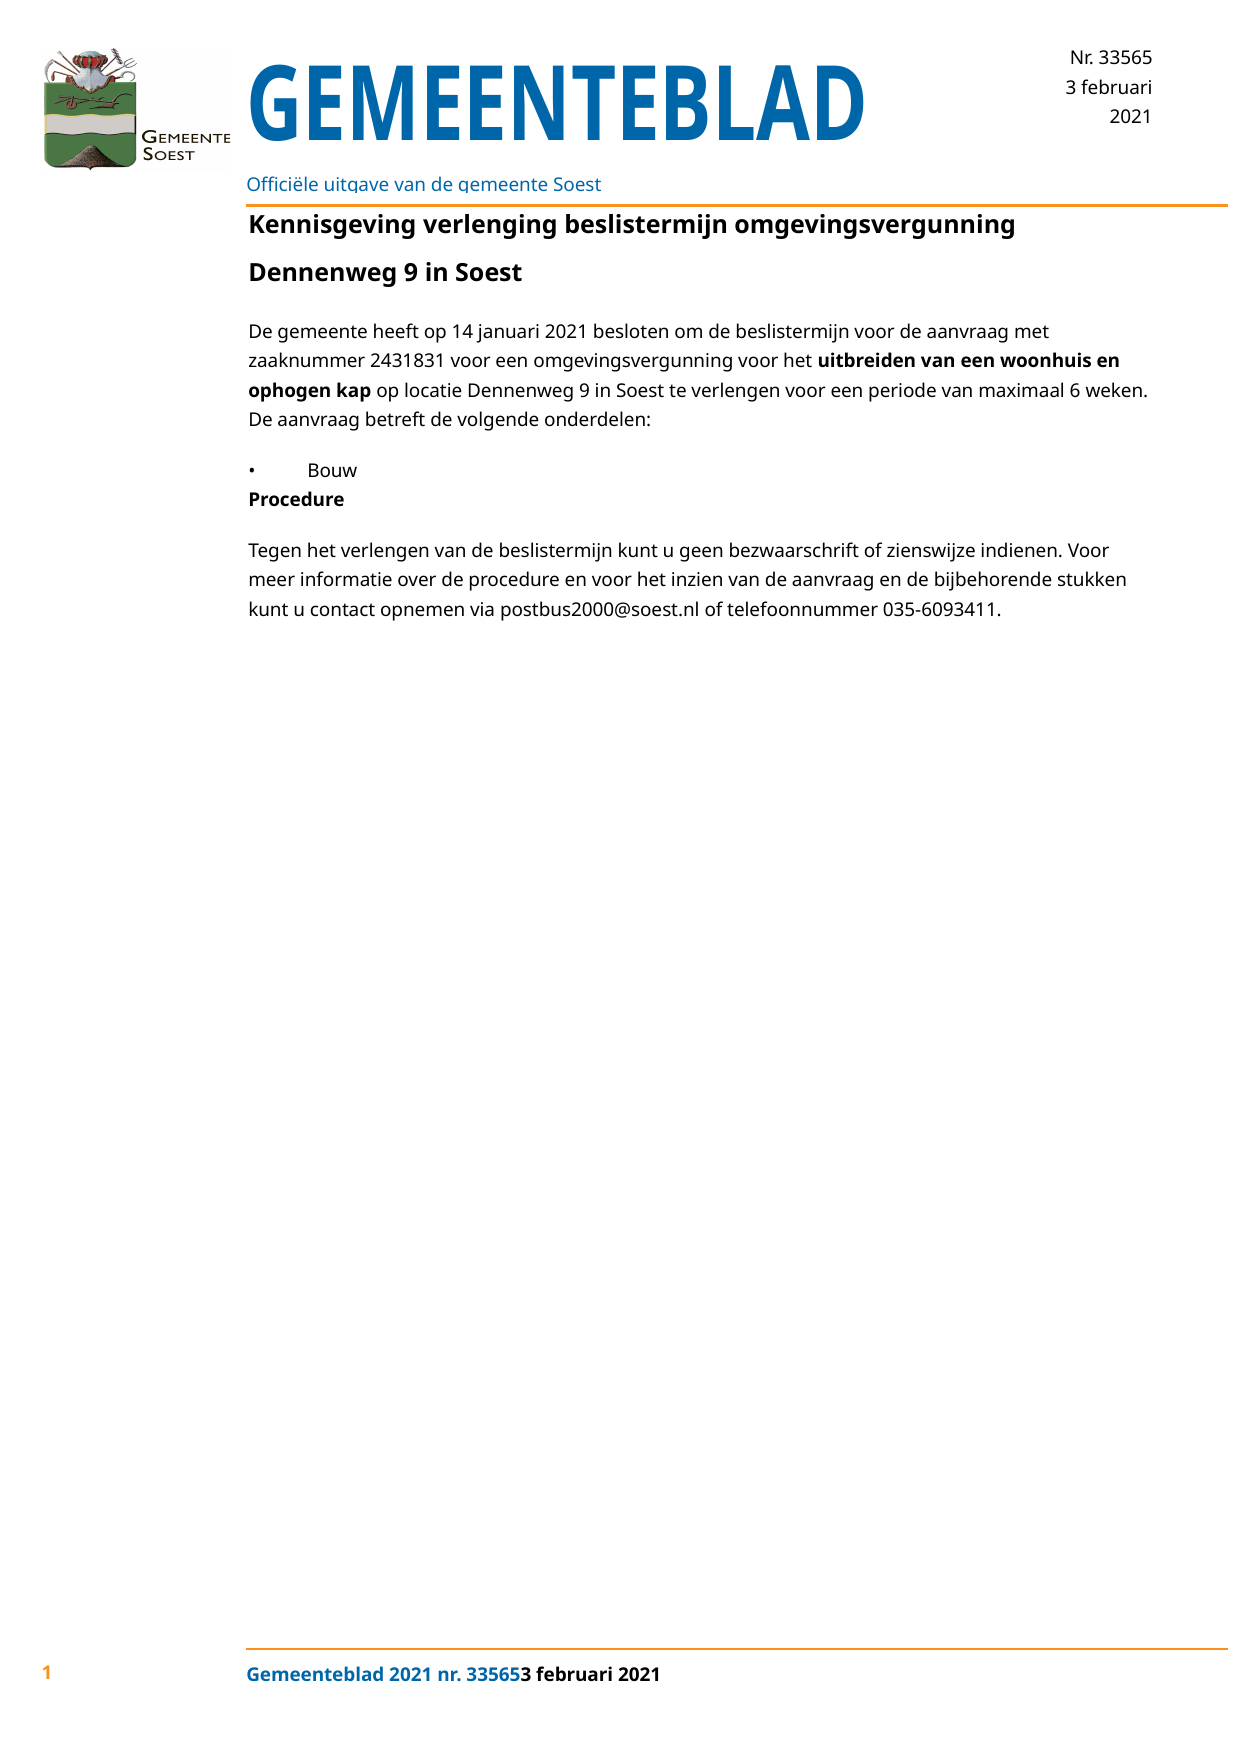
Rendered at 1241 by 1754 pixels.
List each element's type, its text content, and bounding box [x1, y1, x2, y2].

text Procedure [248, 487, 1152, 512]
text Kennisgeving verlenging beslistermijn omgevingsvergunning Dennenweg 9 in Soest [248, 207, 1152, 288]
text De gemeente heeft op 14 januari 2021 besloten om de beslistermijn voor de aanvraag met zaaknummer 2431831 voor een omgevingsvergunning voor het uitbreiden van een woonhuis en ophogen kap op locatie Dennenweg 9 in Soest te verlengen voor een periode van maximaal 6 weken. De aanvraag betreft de volgende onderdelen: [248, 318, 1152, 432]
text Tegen het verlengen van de beslistermijn kunt u geen bezwaarschrift of zienswijze indienen. Voor meer informatie over de procedure en voor het inzien van de aanvraag en de bijbehorende stukken kunt u contact opnemen via postbus2000@soest.nl of telefoonnummer 035-6093411. [248, 537, 1152, 622]
picture [41, 47, 231, 172]
list Bouw [248, 457, 1152, 483]
